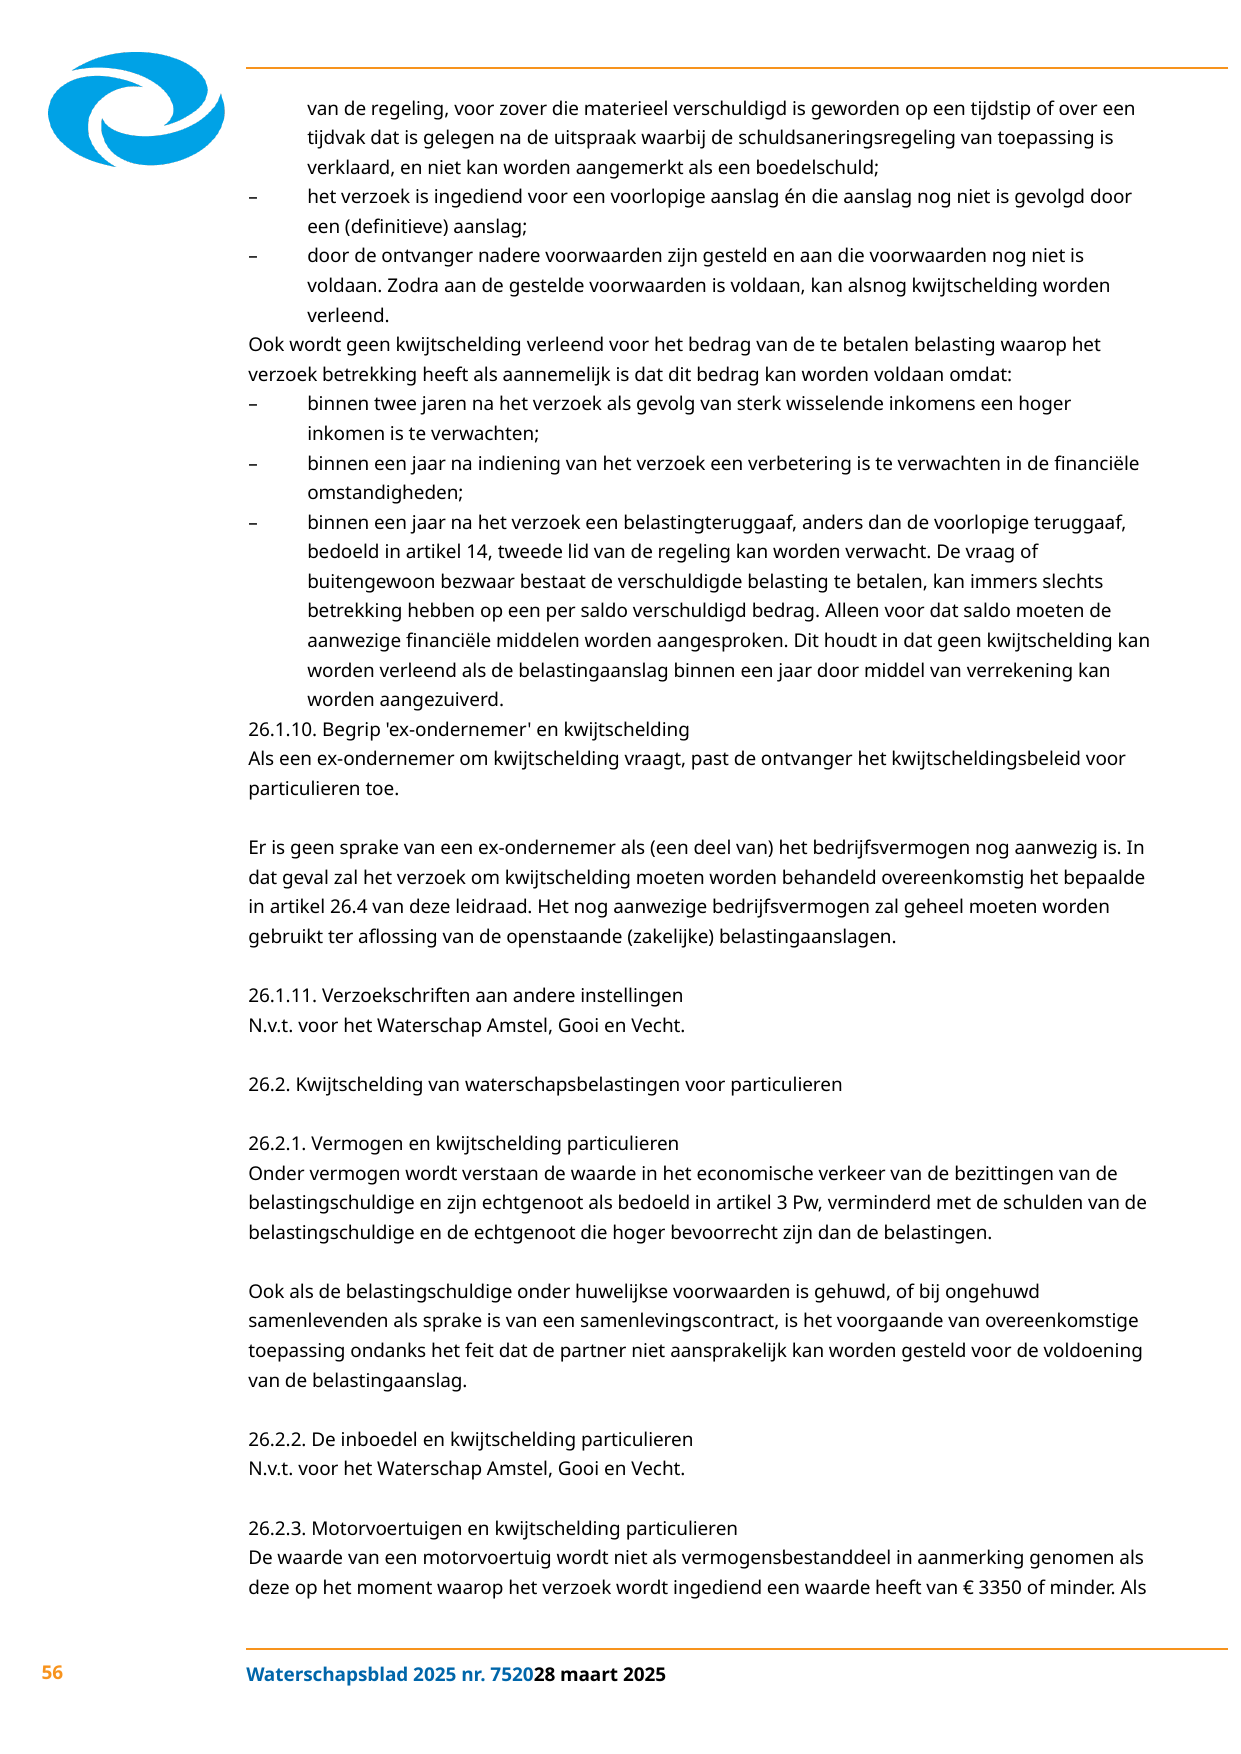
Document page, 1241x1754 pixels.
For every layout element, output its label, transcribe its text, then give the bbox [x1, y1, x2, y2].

text 26.1.10. Begrip 'ex-ondernemer' en kwijtschelding [248, 716, 1152, 742]
text N.v.t. voor het Waterschap Amstel, Gooi en Vecht. [248, 1012, 1152, 1038]
text 26.2.3. Motorvoertuigen en kwijtschelding particulieren [248, 1515, 1152, 1541]
list van de regeling, voor zover die materieel verschuldigd is geworden op een tijdstip of over een tijdvak dat is gelegen na de uitspraak waarbij de schuldsaneringsregeling van toepassing is verklaard, en niet kan worden aangemerkt als een boedelschuld; [248, 95, 1152, 180]
text Ook wordt geen kwijtschelding verleend voor het bedrag van de te betalen belasting waarop het verzoek betrekking heeft als aannemelijk is dat dit bedrag kan worden voldaan omdat: [248, 331, 1152, 387]
list binnen twee jaren na het verzoek als gevolg van sterk wisselende inkomens een hoger inkomen is te verwachten; [248, 391, 1152, 446]
text 26.2. Kwijtschelding van waterschapsbelastingen voor particulieren [248, 1071, 1152, 1097]
picture [41, 47, 231, 172]
text Er is geen sprake van een ex-ondernemer als (een deel van) het bedrijfsvermogen nog aanwezig is. In dat geval zal het verzoek om kwijtschelding moeten worden behandeld overeenkomstig het bepaalde in artikel 26.4 van deze leidraad. Het nog aanwezige bedrijfsvermogen zal geheel moeten worden gebruikt ter aflossing van de openstaande (zakelijke) belastingaanslagen. [248, 834, 1152, 949]
text Ook als de belastingschuldige onder huwelijkse voorwaarden is gehuwd, of bij ongehuwd samenlevenden als sprake is van een samenlevingscontract, is het voorgaande van overeenkomstige toepassing ondanks het feit dat de partner niet aansprakelijk kan worden gesteld voor de voldoening van de belastingaanslag. [248, 1278, 1152, 1393]
list binnen een jaar na het verzoek een belastingteruggaaf, anders dan de voorlopige teruggaaf, bedoeld in artikel 14, tweede lid van de regeling kan worden verwacht. De vraag of buitengewoon bezwaar bestaat de verschuldigde belasting te betalen, kan immers slechts betrekking hebben op een per saldo verschuldigd bedrag. Alleen voor dat saldo moeten de aanwezige financiële middelen worden aangesproken. Dit houdt in dat geen kwijtschelding kan worden verleend als de belastingaanslag binnen een jaar door middel van verrekening kan worden aangezuiverd. [248, 509, 1152, 712]
list binnen een jaar na indiening van het verzoek een verbetering is te verwachten in de financiële omstandigheden; [248, 450, 1152, 505]
text Als een ex-ondernemer om kwijtschelding vraagt, past de ontvanger het kwijtscheldingsbeleid voor particulieren toe. [248, 746, 1152, 801]
text 26.2.2. De inboedel en kwijtschelding particulieren [248, 1426, 1152, 1452]
text 26.2.1. Vermogen en kwijtschelding particulieren [248, 1130, 1152, 1156]
text N.v.t. voor het Waterschap Amstel, Gooi en Vecht. [248, 1456, 1152, 1481]
text De waarde van een motorvoertuig wordt niet als vermogensbestanddeel in aanmerking genomen als deze op het moment waarop het verzoek wordt ingediend een waarde heeft van € 3350 of minder. Als [248, 1544, 1152, 1600]
text 26.1.11. Verzoekschriften aan andere instellingen [248, 982, 1152, 1008]
list door de ontvanger nadere voorwaarden zijn gesteld en aan die voorwaarden nog niet is voldaan. Zodra aan de gestelde voorwaarden is voldaan, kan alsnog kwijtschelding worden verleend. [248, 243, 1152, 328]
text Onder vermogen wordt verstaan de waarde in het economische verkeer van de bezittingen van de belastingschuldige en zijn echtgenoot als bedoeld in artikel 3 Pw, verminderd met de schulden van de belastingschuldige en de echtgenoot die hoger bevoorrecht zijn dan de belastingen. [248, 1160, 1152, 1245]
list het verzoek is ingediend voor een voorlopige aanslag én die aanslag nog niet is gevolgd door een (definitieve) aanslag; [248, 183, 1152, 239]
